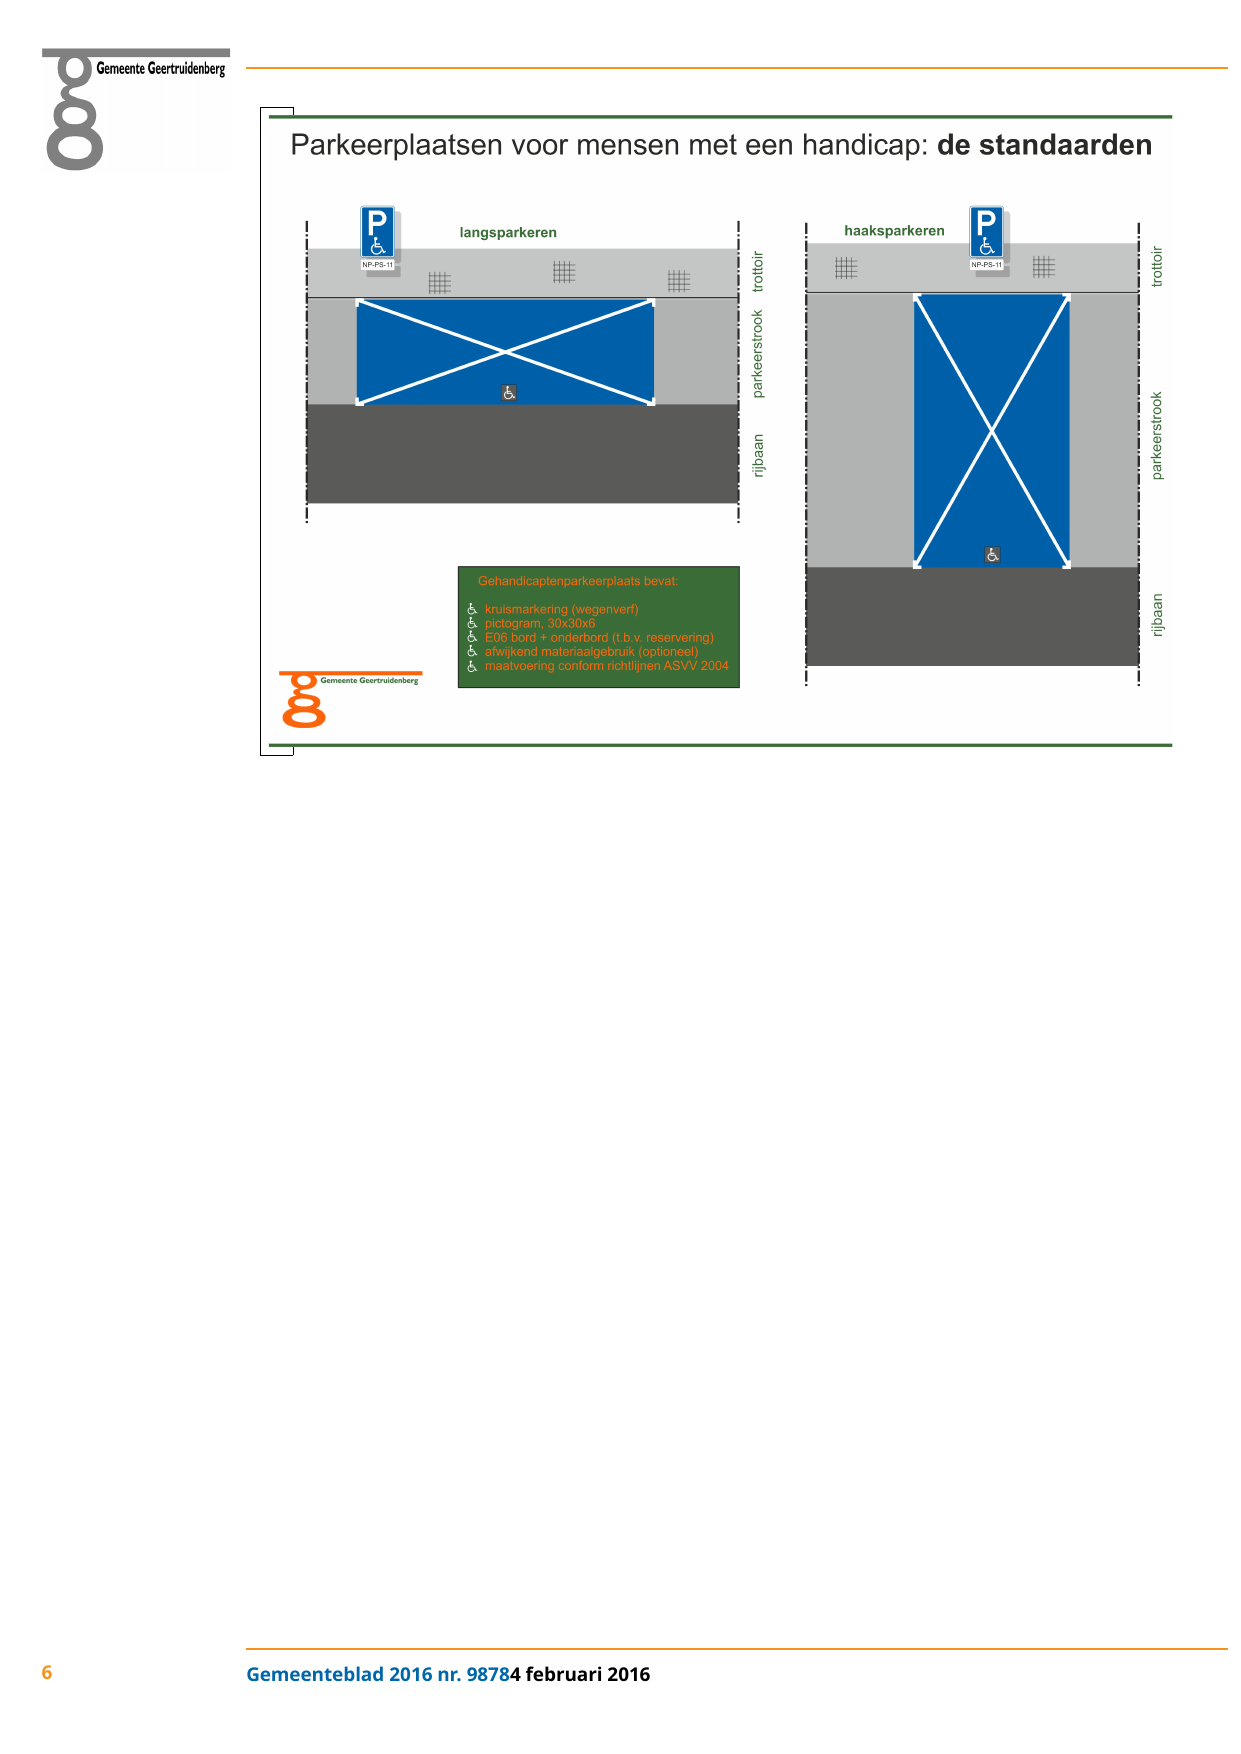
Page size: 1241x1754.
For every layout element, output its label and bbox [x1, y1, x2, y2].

picture [268, 115, 1173, 747]
picture [41, 47, 231, 172]
